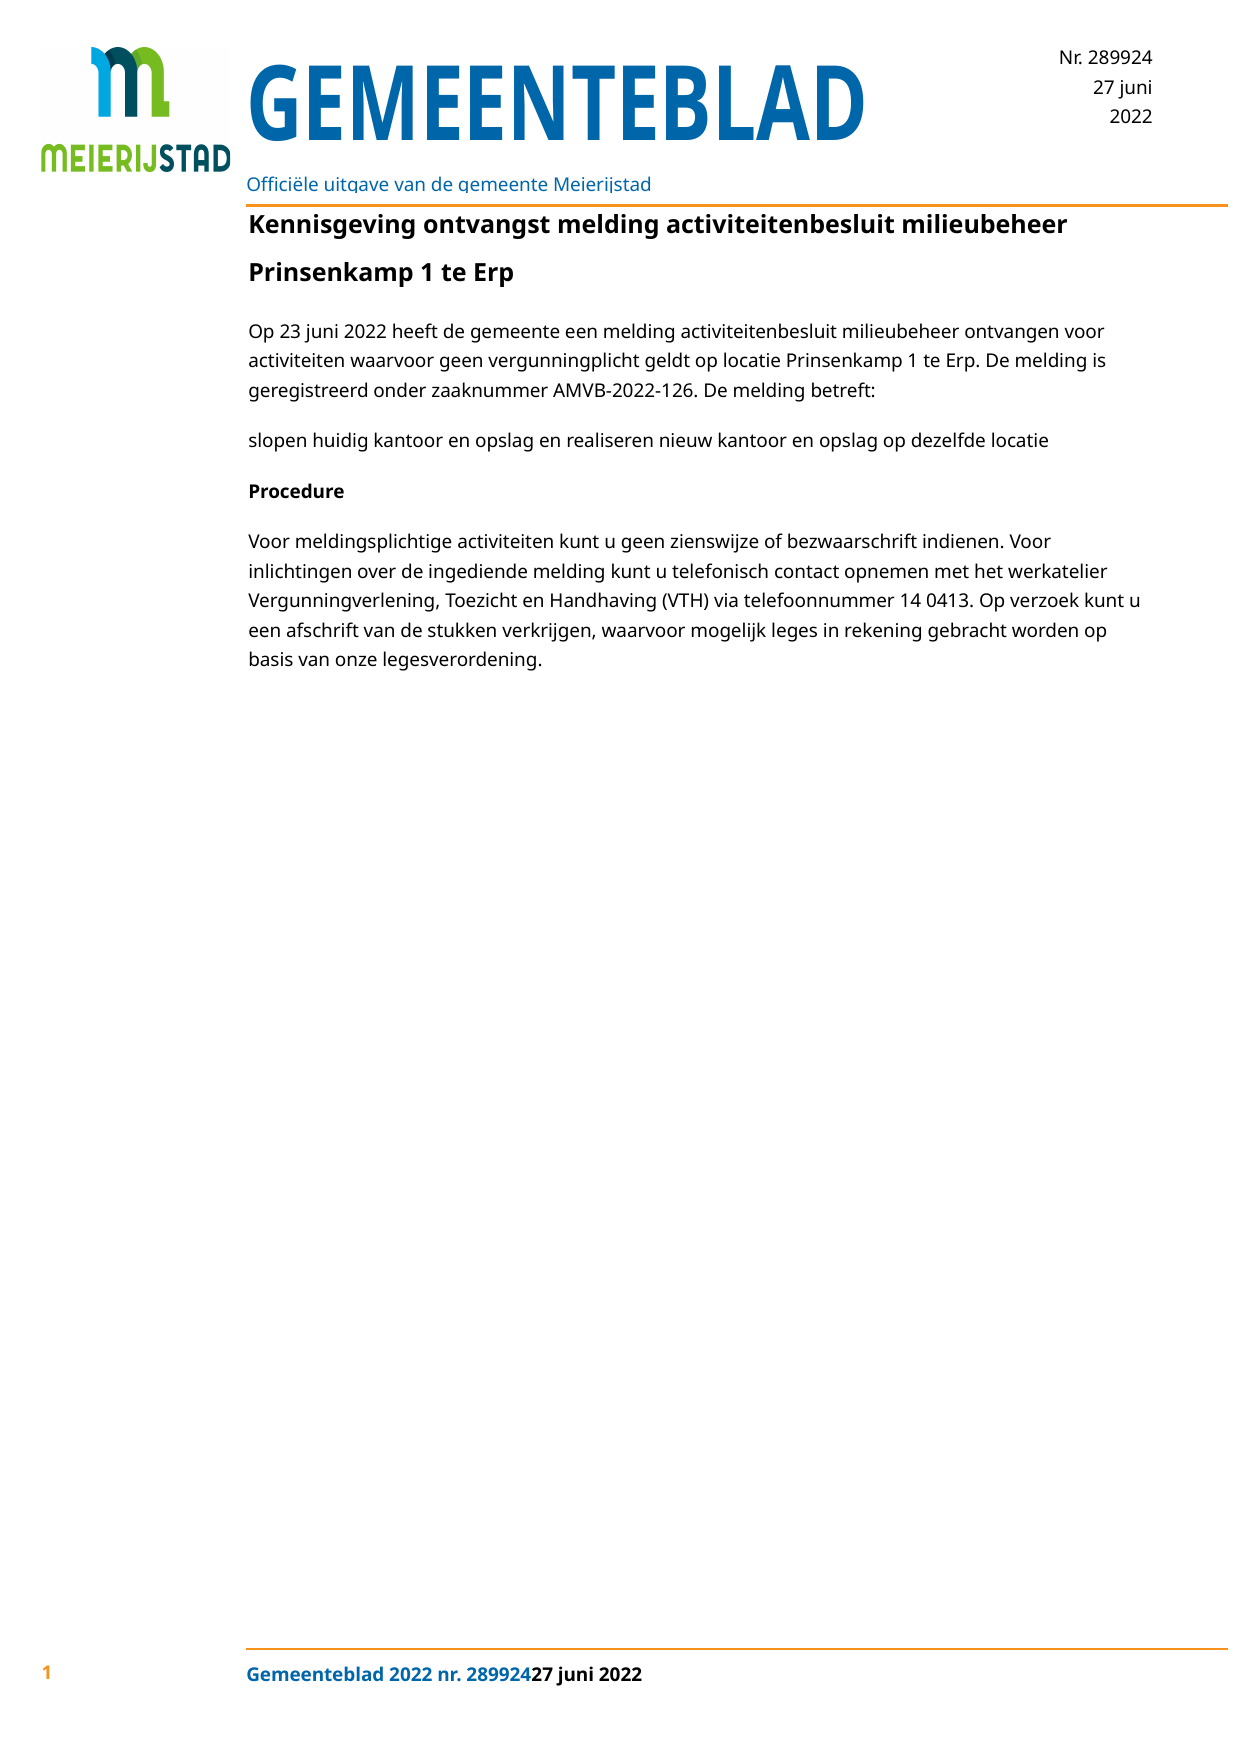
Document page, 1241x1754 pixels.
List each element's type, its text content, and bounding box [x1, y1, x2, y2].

text Op 23 juni 2022 heeft de gemeente een melding activiteitenbesluit milieubeheer ontvangen voor activiteiten waarvoor geen vergunningplicht geldt op locatie Prinsenkamp 1 te Erp. De melding is geregistreerd onder zaaknummer AMVB-2022-126. De melding betreft: [248, 318, 1152, 403]
text Kennisgeving ontvangst melding activiteitenbesluit milieubeheer Prinsenkamp 1 te Erp [248, 207, 1152, 288]
text Voor meldingsplichtige activiteiten kunt u geen zienswijze of bezwaarschrift indienen. Voor inlichtingen over de ingediende melding kunt u telefonisch contact opnemen met het werkatelier Vergunningverlening, Toezicht en Handhaving (VTH) via telefoonnummer 14 0413. Op verzoek kunt u een afschrift van de stukken verkrijgen, waarvoor mogelijk leges in rekening gebracht worden op basis van onze legesverordening. [248, 528, 1152, 672]
picture [41, 47, 231, 172]
text Procedure [248, 478, 1152, 504]
text slopen huidig kantoor en opslag en realiseren nieuw kantoor en opslag op dezelfde locatie [248, 427, 1152, 453]
